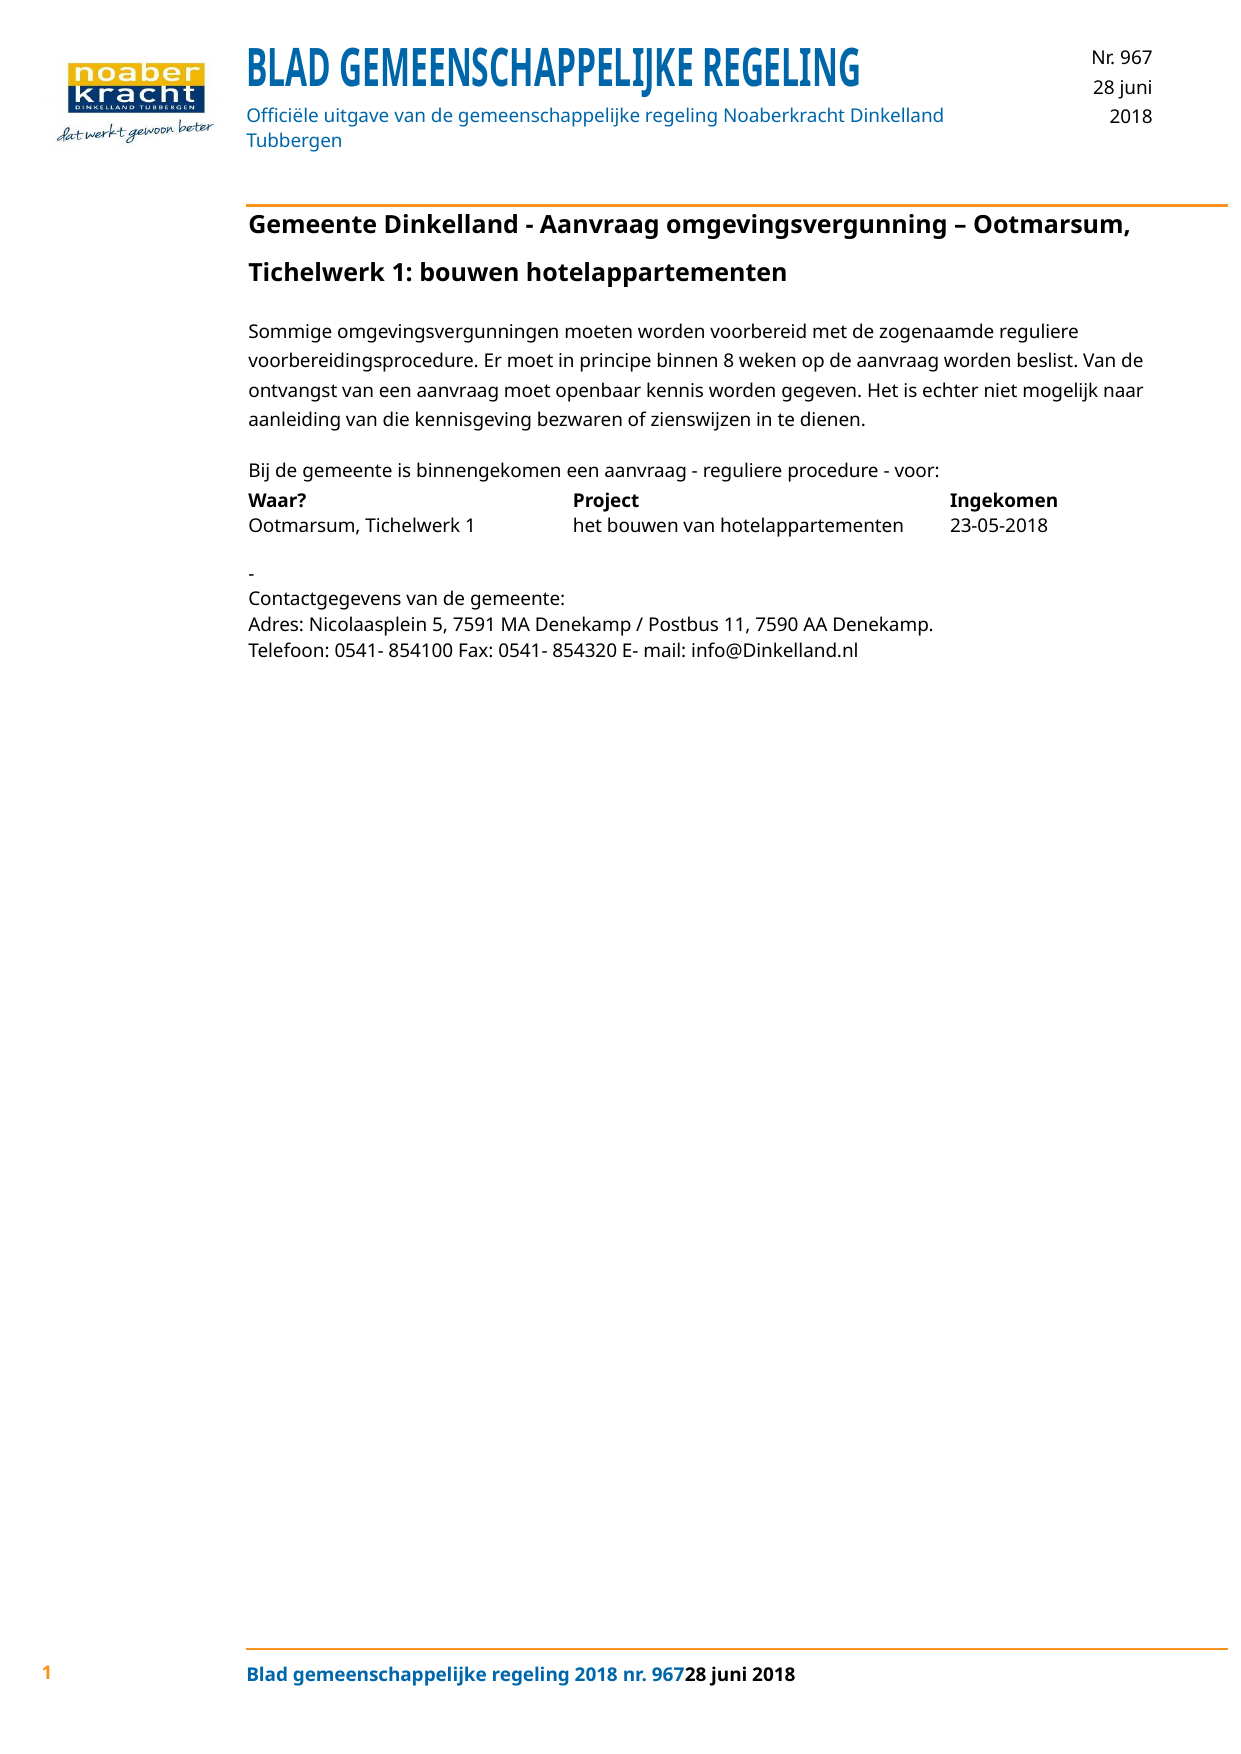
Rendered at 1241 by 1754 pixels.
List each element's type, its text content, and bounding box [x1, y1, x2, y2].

picture [41, 47, 231, 172]
text - [248, 560, 1152, 585]
text Contactgegevens van de gemeente: [248, 585, 1152, 611]
table_cell 23-05-2018 [950, 513, 1152, 538]
table_cell het bouwen van hotelappartementen [573, 513, 950, 538]
text Telefoon: 0541- 854100 Fax: 0541- 854320 E- mail: info@Dinkelland.nl [248, 637, 1152, 663]
text Sommige omgevingsvergunningen moeten worden voorbereid met de zogenaamde reguliere voorbereidingsprocedure. Er moet in principe binnen 8 weken op de aanvraag worden beslist. Van de ontvangst van een aanvraag moet openbaar kennis worden gegeven. Het is echter niet mogelijk naar aanleiding van die kennisgeving bezwaren of zienswijzen in te dienen. [248, 318, 1152, 432]
table_header Project [573, 487, 950, 512]
text Bij de gemeente is binnengekomen een aanvraag - reguliere procedure - voor: [248, 457, 1152, 483]
table_cell Ootmarsum, Tichelwerk 1 [248, 513, 573, 538]
text Adres: Nicolaasplein 5, 7591 MA Denekamp / Postbus 11, 7590 AA Denekamp. [248, 611, 1152, 637]
table_header Waar? [248, 487, 573, 512]
text Gemeente Dinkelland - Aanvraag omgevingsvergunning – Ootmarsum, Tichelwerk 1: bouwen hotelappartementen [248, 207, 1152, 288]
table_header Ingekomen [950, 487, 1152, 512]
